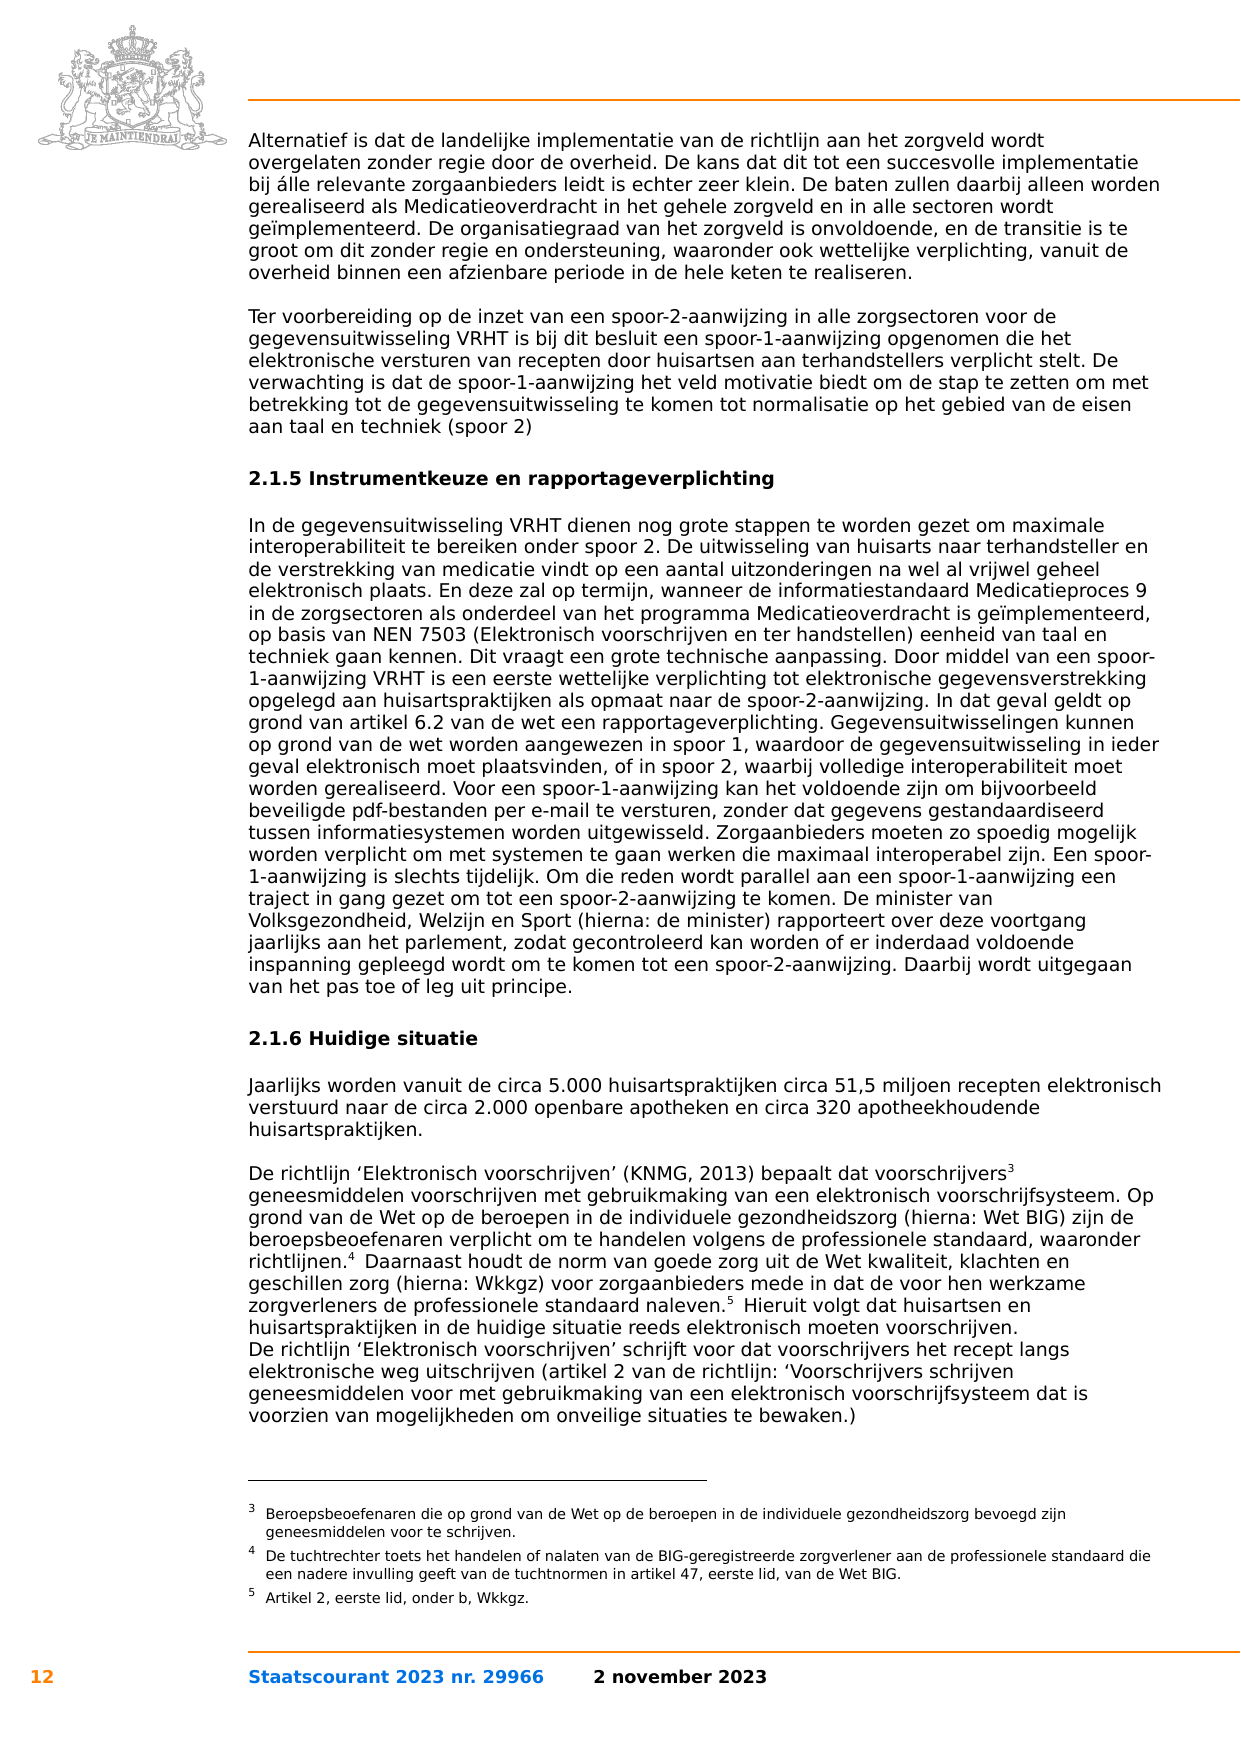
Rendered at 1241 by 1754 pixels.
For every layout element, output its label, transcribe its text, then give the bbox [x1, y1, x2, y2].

subtitle 2.1.6 Huidige situatie [248, 1028, 1163, 1050]
text Beroepsbeoefenaren die op grond van de Wet op de beroepen in de individuele gezondheidszorg bevoegd zijn geneesmiddelen voor te schrijven. [248, 1502, 1163, 1541]
picture [38, 25, 227, 150]
text Artikel 2, eerste lid, onder b, Wkkgz. [248, 1586, 1163, 1608]
text Alternatief is dat de landelijke implementatie van de richtlijn aan het zorgveld wordt overgelaten zonder regie door de overheid. De kans dat dit tot een succesvolle implementatie bij álle relevante zorgaanbieders leidt is echter zeer klein. De baten zullen daarbij alleen worden gerealiseerd als Medicatieoverdracht in het gehele zorgveld en in alle sectoren wordt geïmplementeerd. De organisatiegraad van het zorgveld is onvoldoende, en de transitie is te groot om dit zonder regie en ondersteuning, waaronder ook wettelijke verplichting, vanuit de overheid binnen een afzienbare periode in de hele keten te realiseren. [248, 130, 1163, 284]
text Jaarlijks worden vanuit de circa 5.000 huisartspraktijken circa 51,5 miljoen recepten elektronisch verstuurd naar de circa 2.000 openbare apotheken en circa 320 apotheekhoudende huisartspraktijken. [248, 1075, 1163, 1141]
text De tuchtrechter toets het handelen of nalaten van de BIG-geregistreerde zorgverlener aan de professionele standaard die een nadere invulling geeft van de tuchtnormen in artikel 47, eerste lid, van de Wet BIG. [248, 1544, 1163, 1583]
text De richtlijn ‘Elektronisch voorschrijven’ schrijft voor dat voorschrijvers het recept langs elektronische weg uitschrijven (artikel 2 van de richtlijn: ‘Voorschrijvers schrijven geneesmiddelen voor met gebruikmaking van een elektronisch voorschrijfsysteem dat is voorzien van mogelijkheden om onveilige situaties te bewaken.) [248, 1339, 1163, 1427]
text In de gegevensuitwisseling VRHT dienen nog grote stappen te worden gezet om maximale interoperabiliteit te bereiken onder spoor 2. De uitwisseling van huisarts naar terhandsteller en de verstrekking van medicatie vindt op een aantal uitzonderingen na wel al vrijwel geheel elektronisch plaats. En deze zal op termijn, wanneer de informatiestandaard Medicatieproces 9 in de zorgsectoren als onderdeel van het programma Medicatieoverdracht is geïmplementeerd, op basis van NEN 7503 (Elektronisch voorschrijven en ter handstellen) eenheid van taal en techniek gaan kennen. Dit vraagt een grote technische aanpassing. Door middel van een spoor-1-aanwijzing VRHT is een eerste wettelijke verplichting tot elektronische gegevensverstrekking opgelegd aan huisartspraktijken als opmaat naar de spoor-2-aanwijzing. In dat geval geldt op grond van artikel 6.2 van de wet een rapportageverplichting. Gegevensuitwisselingen kunnen op grond van de wet worden aangewezen in spoor 1, waardoor de gegevensuitwisseling in ieder geval elektronisch moet plaatsvinden, of in spoor 2, waarbij volledige interoperabiliteit moet worden gerealiseerd. Voor een spoor-1-aanwijzing kan het voldoende zijn om bijvoorbeeld beveiligde pdf-bestanden per e-mail te versturen, zonder dat gegevens gestandaardiseerd tussen informatiesystemen worden uitgewisseld. Zorgaanbieders moeten zo spoedig mogelijk worden verplicht om met systemen te gaan werken die maximaal interoperabel zijn. Een spoor-1-aanwijzing is slechts tijdelijk. Om die reden wordt parallel aan een spoor-1-aanwijzing een traject in gang gezet om tot een spoor-2-aanwijzing te komen. De minister van Volksgezondheid, Welzijn en Sport (hierna: de minister) rapporteert over deze voortgang jaarlijks aan het parlement, zodat gecontroleerd kan worden of er inderdaad voldoende inspanning gepleegd wordt om te komen tot een spoor-2-aanwijzing. Daarbij wordt uitgegaan van het pas toe of leg uit principe. [248, 514, 1163, 998]
text De richtlijn ‘Elektronisch voorschrijven’ (KNMG, 2013) bepaalt dat voorschrijvers geneesmiddelen voorschrijven met gebruikmaking van een elektronisch voorschrijfsysteem. Op grond van de Wet op de beroepen in de individuele gezondheidszorg (hierna: Wet BIG) zijn de beroepsbeoefenaren verplicht om te handelen volgens de professionele standaard, waaronder richtlijnen. Daarnaast houdt de norm van goede zorg uit de Wet kwaliteit, klachten en geschillen zorg (hierna: Wkkgz) voor zorgaanbieders mede in dat de voor hen werkzame zorgverleners de professionele standaard naleven. Hieruit volgt dat huisartsen en huisartspraktijken in de huidige situatie reeds elektronisch moeten voorschrijven. [248, 1163, 1163, 1339]
text Ter voorbereiding op de inzet van een spoor-2-aanwijzing in alle zorgsectoren voor de gegevensuitwisseling VRHT is bij dit besluit een spoor-1-aanwijzing opgenomen die het elektronische versturen van recepten door huisartsen aan terhandstellers verplicht stelt. De verwachting is dat de spoor-1-aanwijzing het veld motivatie biedt om de stap te zetten om met betrekking tot de gegevensuitwisseling te komen tot normalisatie op het gebied van de eisen aan taal en techniek (spoor 2) [248, 306, 1163, 437]
subtitle 2.1.5 Instrumentkeuze en rapportageverplichting [248, 467, 1163, 489]
